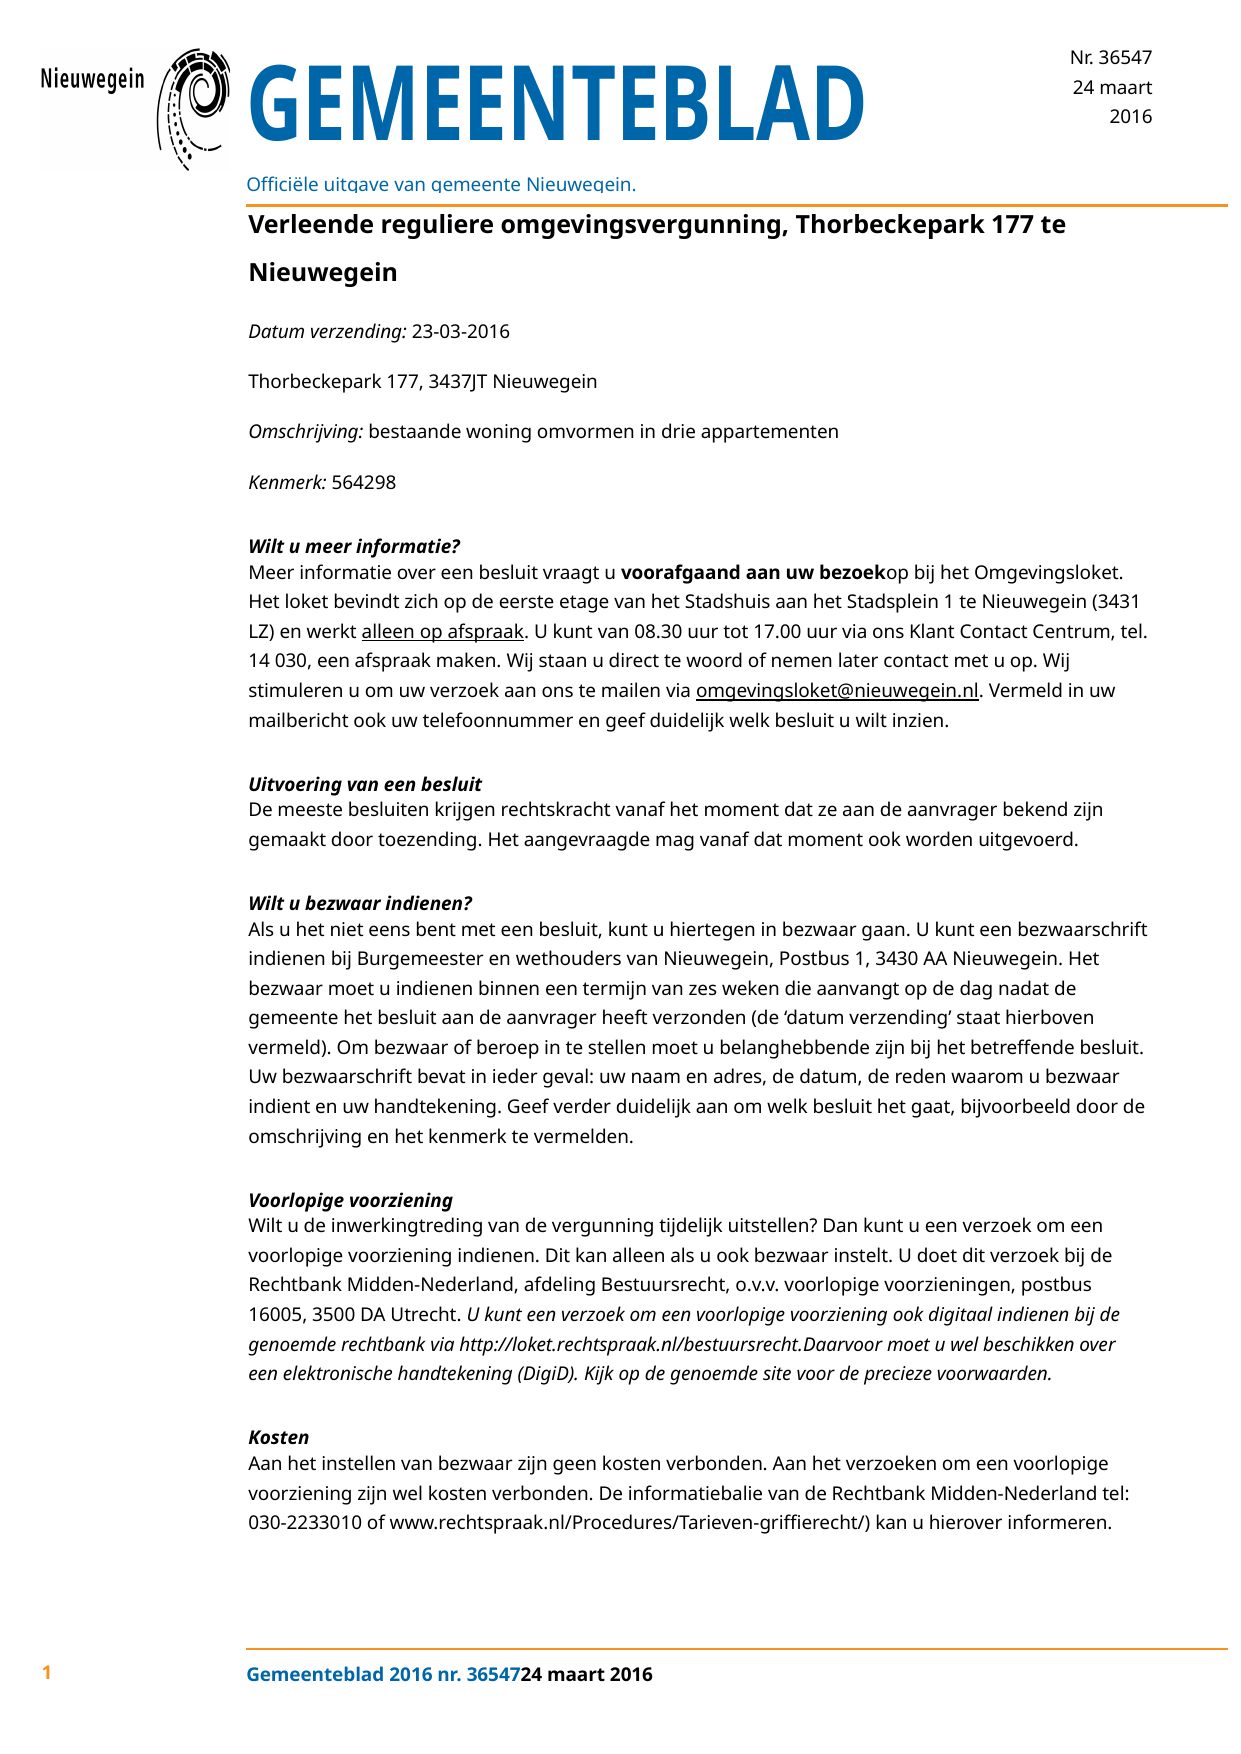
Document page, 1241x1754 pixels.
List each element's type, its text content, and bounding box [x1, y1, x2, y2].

text Wilt u meer informatie? [248, 533, 1152, 559]
picture [41, 47, 231, 172]
text Meer informatie over een besluit vraagt u voorafgaand aan uw bezoekop bij het Omgevingsloket. Het loket bevindt zich op de eerste etage van het Stadshuis aan het Stadsplein 1 te Nieuwegein (3431 LZ) en werkt alleen op afspraak. U kunt van 08.30 uur tot 17.00 uur via ons Klant Contact Centrum, tel. 14 030, een afspraak maken. Wij staan u direct te woord of nemen later contact met u op. Wij stimuleren u om uw verzoek aan ons te mailen via omgevingsloket@nieuwegein.nl. Vermeld in uw mailbericht ook uw telefoonnummer en geef duidelijk welk besluit u wilt inzien. [248, 559, 1152, 732]
text Voorlopige voorziening [248, 1187, 1152, 1212]
text Wilt u de inwerkingtreding van de vergunning tijdelijk uitstellen? Dan kunt u een verzoek om een voorlopige voorziening indienen. Dit kan alleen als u ook bezwaar instelt. U doet dit verzoek bij de Rechtbank Midden-Nederland, afdeling Bestuursrecht, o.v.v. voorlopige voorzieningen, postbus 16005, 3500 DA Utrecht. U kunt een verzoek om een voorlopige voorziening ook digitaal indienen bij de genoemde rechtbank via http://loket.rechtspraak.nl/bestuursrecht.Daarvoor moet u wel beschikken over een elektronische handtekening (DigiD). Kijk op de genoemde site voor de precieze voorwaarden. [248, 1212, 1152, 1386]
text Datum verzending: 23-03-2016 [248, 318, 1152, 344]
text Verleende reguliere omgevingsvergunning, Thorbeckepark 177 te Nieuwegein [248, 207, 1152, 288]
text Kosten [248, 1424, 1152, 1450]
text Omschrijving: bestaande woning omvormen in drie appartementen [248, 419, 1152, 444]
text Als u het niet eens bent met een besluit, kunt u hiertegen in bezwaar gaan. U kunt een bezwaarschrift indienen bij Burgemeester en wethouders van Nieuwegein, Postbus 1, 3430 AA Nieuwegein. Het bezwaar moet u indienen binnen een termijn van zes weken die aanvangt op de dag nadat de gemeente het besluit aan de aanvrager heeft verzonden (de ‘datum verzending’ staat hierboven vermeld). Om bezwaar of beroep in te stellen moet u belanghebbende zijn bij het betreffende besluit. Uw bezwaarschrift bevat in ieder geval: uw naam en adres, de datum, de reden waarom u bezwaar indient en uw handtekening. Geef verder duidelijk aan om welk besluit het gaat, bijvoorbeeld door de omschrijving en het kenmerk te vermelden. [248, 916, 1152, 1148]
text Uitvoering van een besluit [248, 771, 1152, 796]
text Kenmerk: 564298 [248, 469, 1152, 495]
text Wilt u bezwaar indienen? [248, 890, 1152, 916]
text De meeste besluiten krijgen rechtskracht vanaf het moment dat ze aan de aanvrager bekend zijn gemaakt door toezending. Het aangevraagde mag vanaf dat moment ook worden uitgevoerd. [248, 796, 1152, 852]
text Thorbeckepark 177, 3437JT Nieuwegein [248, 368, 1152, 394]
text Aan het instellen van bezwaar zijn geen kosten verbonden. Aan het verzoeken om een voorlopige voorziening zijn wel kosten verbonden. De informatiebalie van de Rechtbank Midden-Nederland tel: 030-2233010 of www.rechtspraak.nl/Procedures/Tarieven-griffierecht/) kan u hierover informeren. [248, 1450, 1152, 1535]
